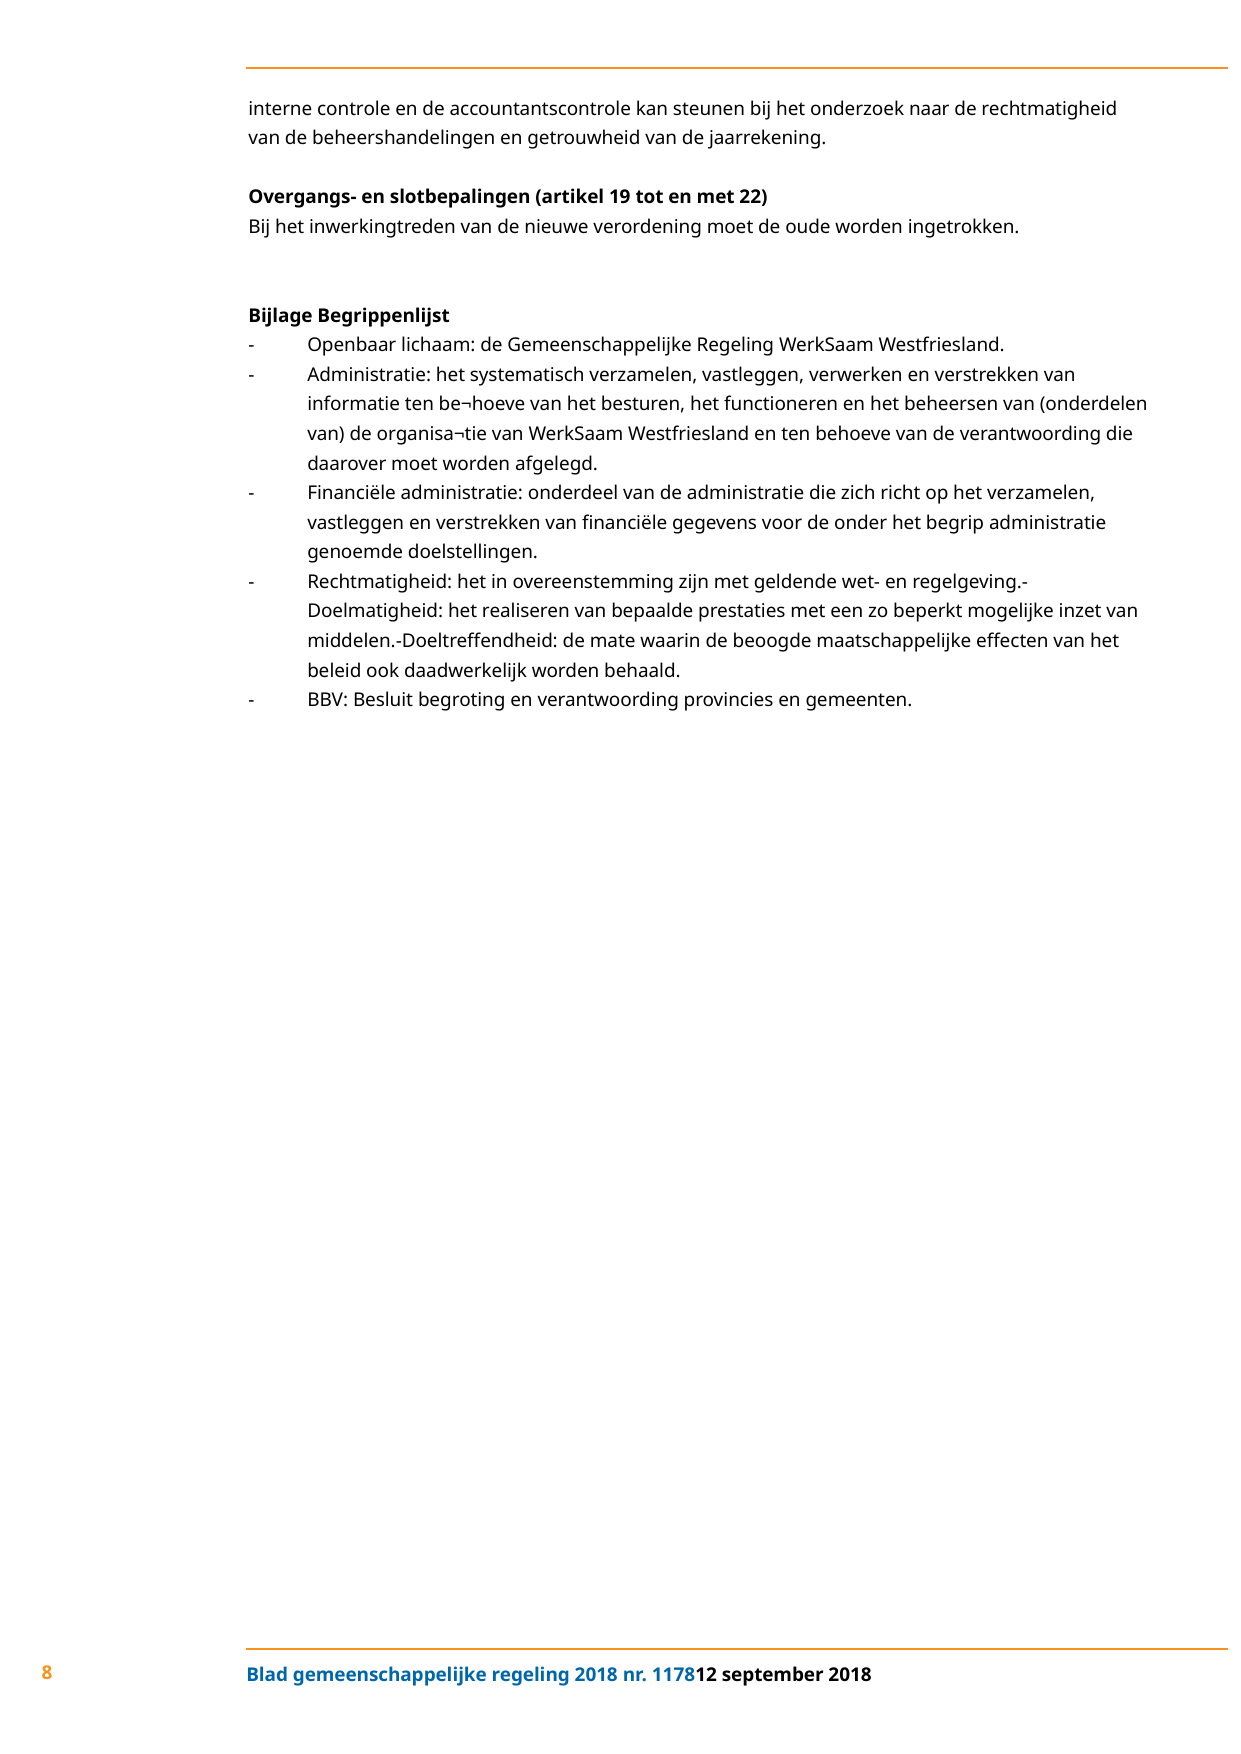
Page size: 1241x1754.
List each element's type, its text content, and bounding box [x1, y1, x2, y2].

list Openbaar lichaam: de Gemeenschappelijke Regeling WerkSaam Westfriesland. [248, 331, 1152, 357]
text Bijlage Begrippenlijst [248, 302, 1152, 328]
list Administratie: het systematisch verzamelen, vastleggen, verwerken en verstrekken van informatie ten be¬hoeve van het besturen, het functioneren en het beheersen van (onderdelen van) de organisa¬tie van WerkSaam Westfriesland en ten behoeve van de verantwoording die daarover moet worden afgelegd. [248, 361, 1152, 476]
list BBV: Besluit begroting en verantwoording provincies en gemeenten. [248, 686, 1152, 712]
list Rechtmatigheid: het in overeenstemming zijn met geldende wet- en regelgeving.-Doelmatigheid: het realiseren van bepaalde prestaties met een zo beperkt mogelijke inzet van middelen.-Doeltreffendheid: de mate waarin de beoogde maatschappelijke effecten van het beleid ook daadwerkelijk worden behaald. [248, 568, 1152, 683]
text interne controle en de accountantscontrole kan steunen bij het onderzoek naar de rechtmatigheid van de beheershandelingen en getrouwheid van de jaarrekening. [248, 95, 1152, 150]
text Overgangs- en slotbepalingen (artikel 19 tot en met 22) [248, 183, 1152, 209]
text Bij het inwerkingtreden van de nieuwe verordening moet de oude worden ingetrokken. [248, 213, 1152, 239]
picture [41, 47, 231, 172]
list Financiële administratie: onderdeel van de administratie die zich richt op het verzamelen, vastleggen en verstrekken van financiële gegevens voor de onder het begrip administratie genoemde doelstellingen. [248, 479, 1152, 564]
